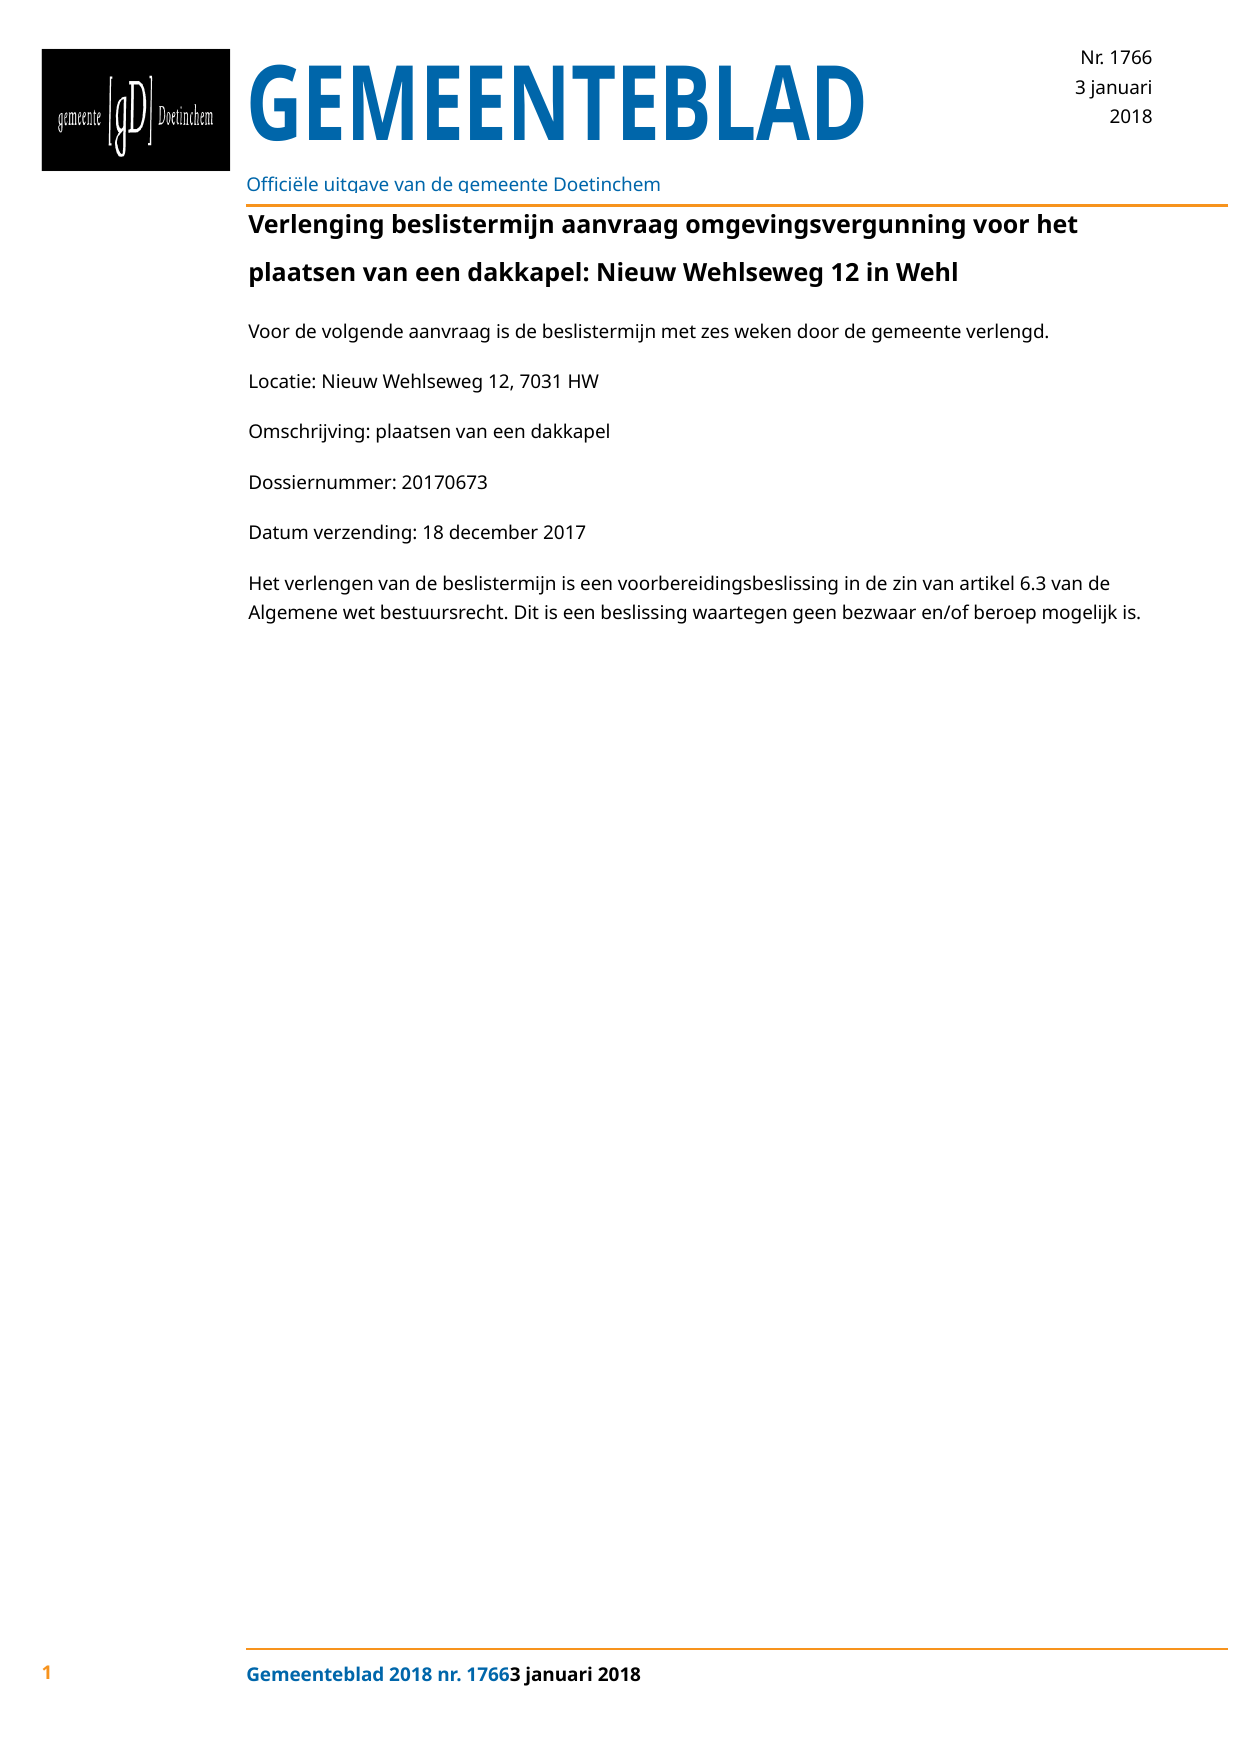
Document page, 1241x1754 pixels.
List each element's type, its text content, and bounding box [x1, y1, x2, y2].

text Omschrijving: plaatsen van een dakkapel [248, 419, 1152, 444]
text Locatie: Nieuw Wehlseweg 12, 7031 HW [248, 368, 1152, 394]
text Voor de volgende aanvraag is de beslistermijn met zes weken door de gemeente verlengd. [248, 318, 1152, 344]
text Verlenging beslistermijn aanvraag omgevingsvergunning voor het plaatsen van een dakkapel: Nieuw Wehlseweg 12 in Wehl [248, 207, 1152, 288]
picture [41, 47, 231, 172]
text Het verlengen van de beslistermijn is een voorbereidingsbeslissing in de zin van artikel 6.3 van de Algemene wet bestuursrecht. Dit is een beslissing waartegen geen bezwaar en/of beroep mogelijk is. [248, 570, 1152, 625]
text Dossiernummer: 20170673 [248, 469, 1152, 495]
text Datum verzending: 18 december 2017 [248, 519, 1152, 545]
